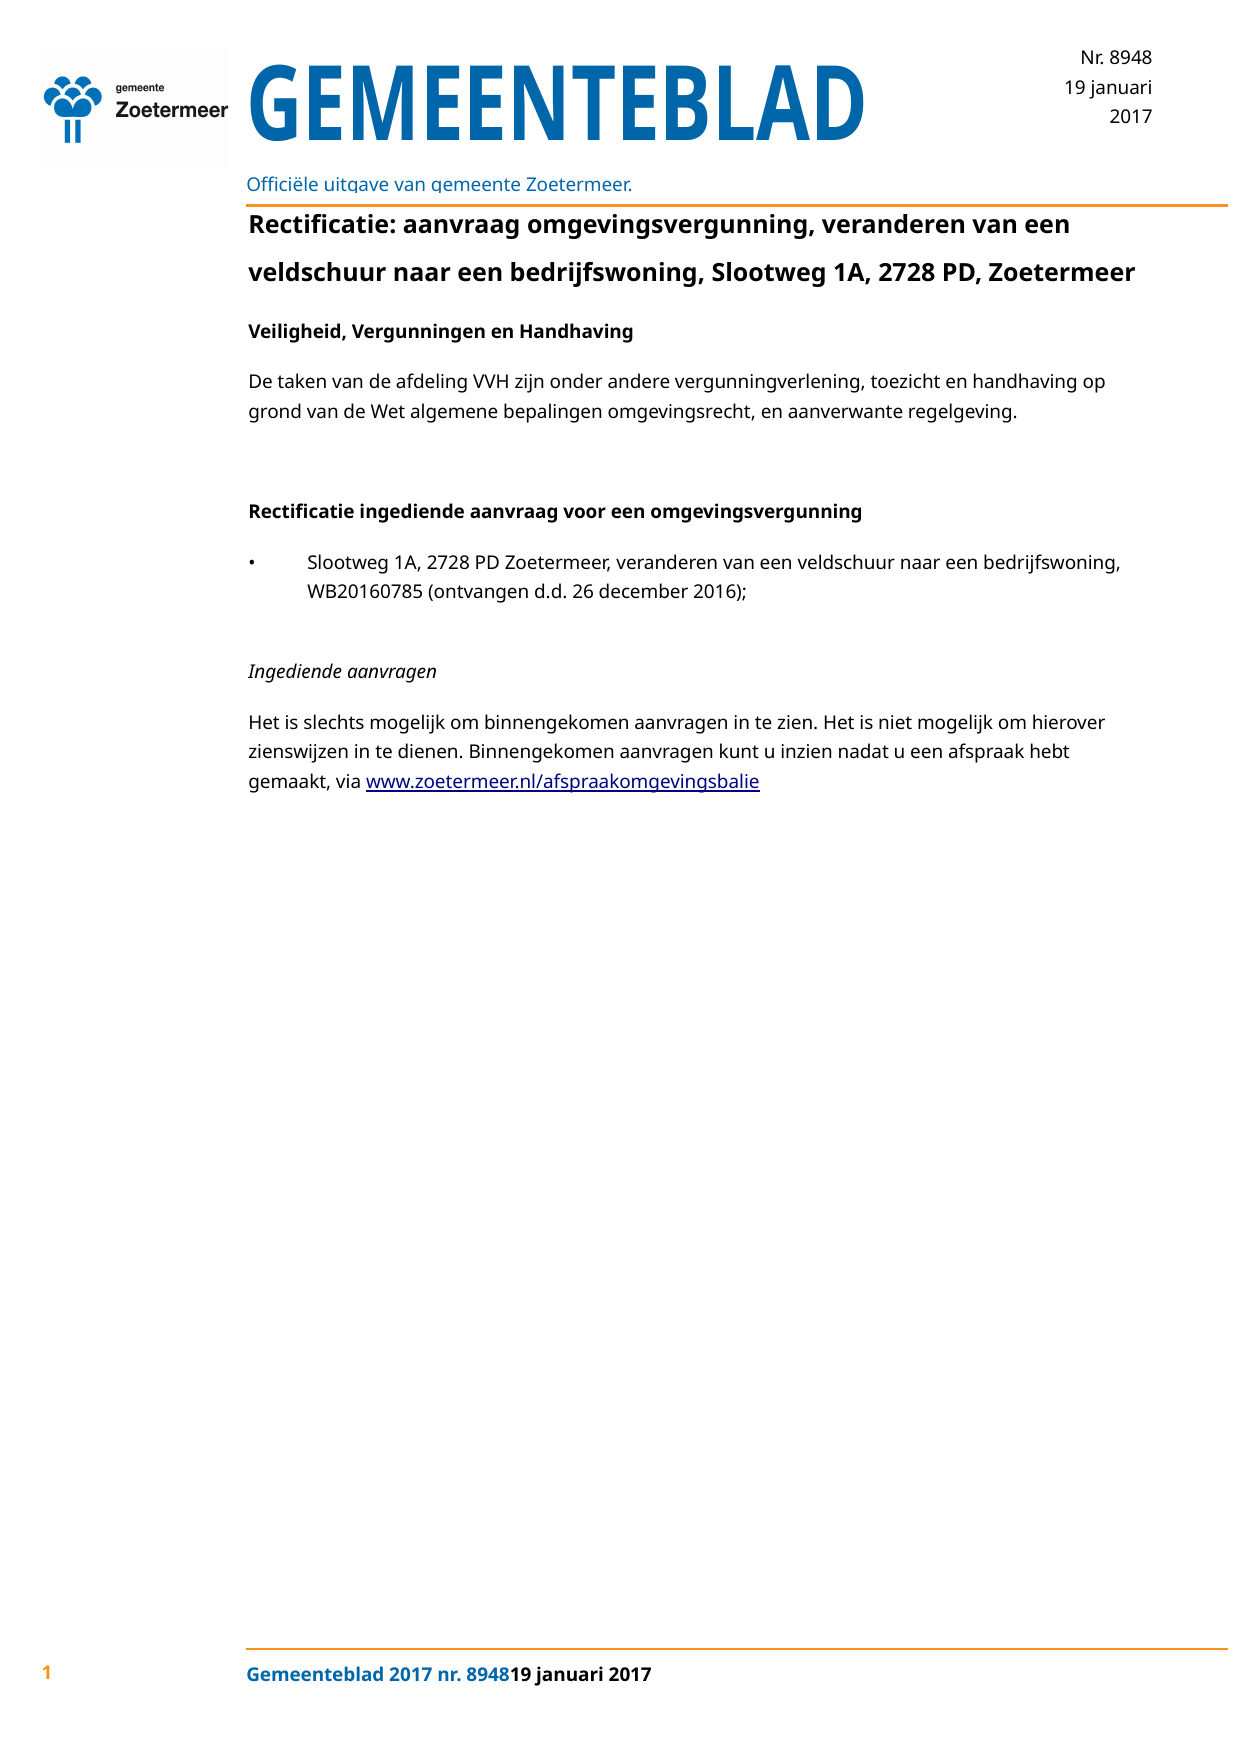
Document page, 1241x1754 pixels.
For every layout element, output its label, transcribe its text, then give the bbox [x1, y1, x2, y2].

list Slootweg 1A, 2728 PD Zoetermeer, veranderen van een veldschuur naar een bedrijfswoning, WB20160785 (ontvangen d.d. 26 december 2016); [248, 549, 1152, 604]
text De taken van de afdeling VVH zijn onder andere vergunningverlening, toezicht en handhaving op grond van de Wet algemene bepalingen omgevingsrecht, en aanverwante regelgeving. [248, 368, 1152, 424]
picture [41, 47, 231, 172]
text Veiligheid, Vergunningen en Handhaving [248, 318, 1152, 344]
text Rectificatie: aanvraag omgevingsvergunning, veranderen van een veldschuur naar een bedrijfswoning, Slootweg 1A, 2728 PD, Zoetermeer [248, 207, 1152, 288]
text Het is slechts mogelijk om binnengekomen aanvragen in te zien. Het is niet mogelijk om hierover zienswijzen in te dienen. Binnengekomen aanvragen kunt u inzien nadat u een afspraak hebt gemaakt, via www.zoetermeer.nl/afspraakomgevingsbalie [248, 709, 1152, 794]
text Ingediende aanvragen [248, 659, 1152, 684]
text Rectificatie ingediende aanvraag voor een omgevingsvergunning [248, 499, 1152, 524]
